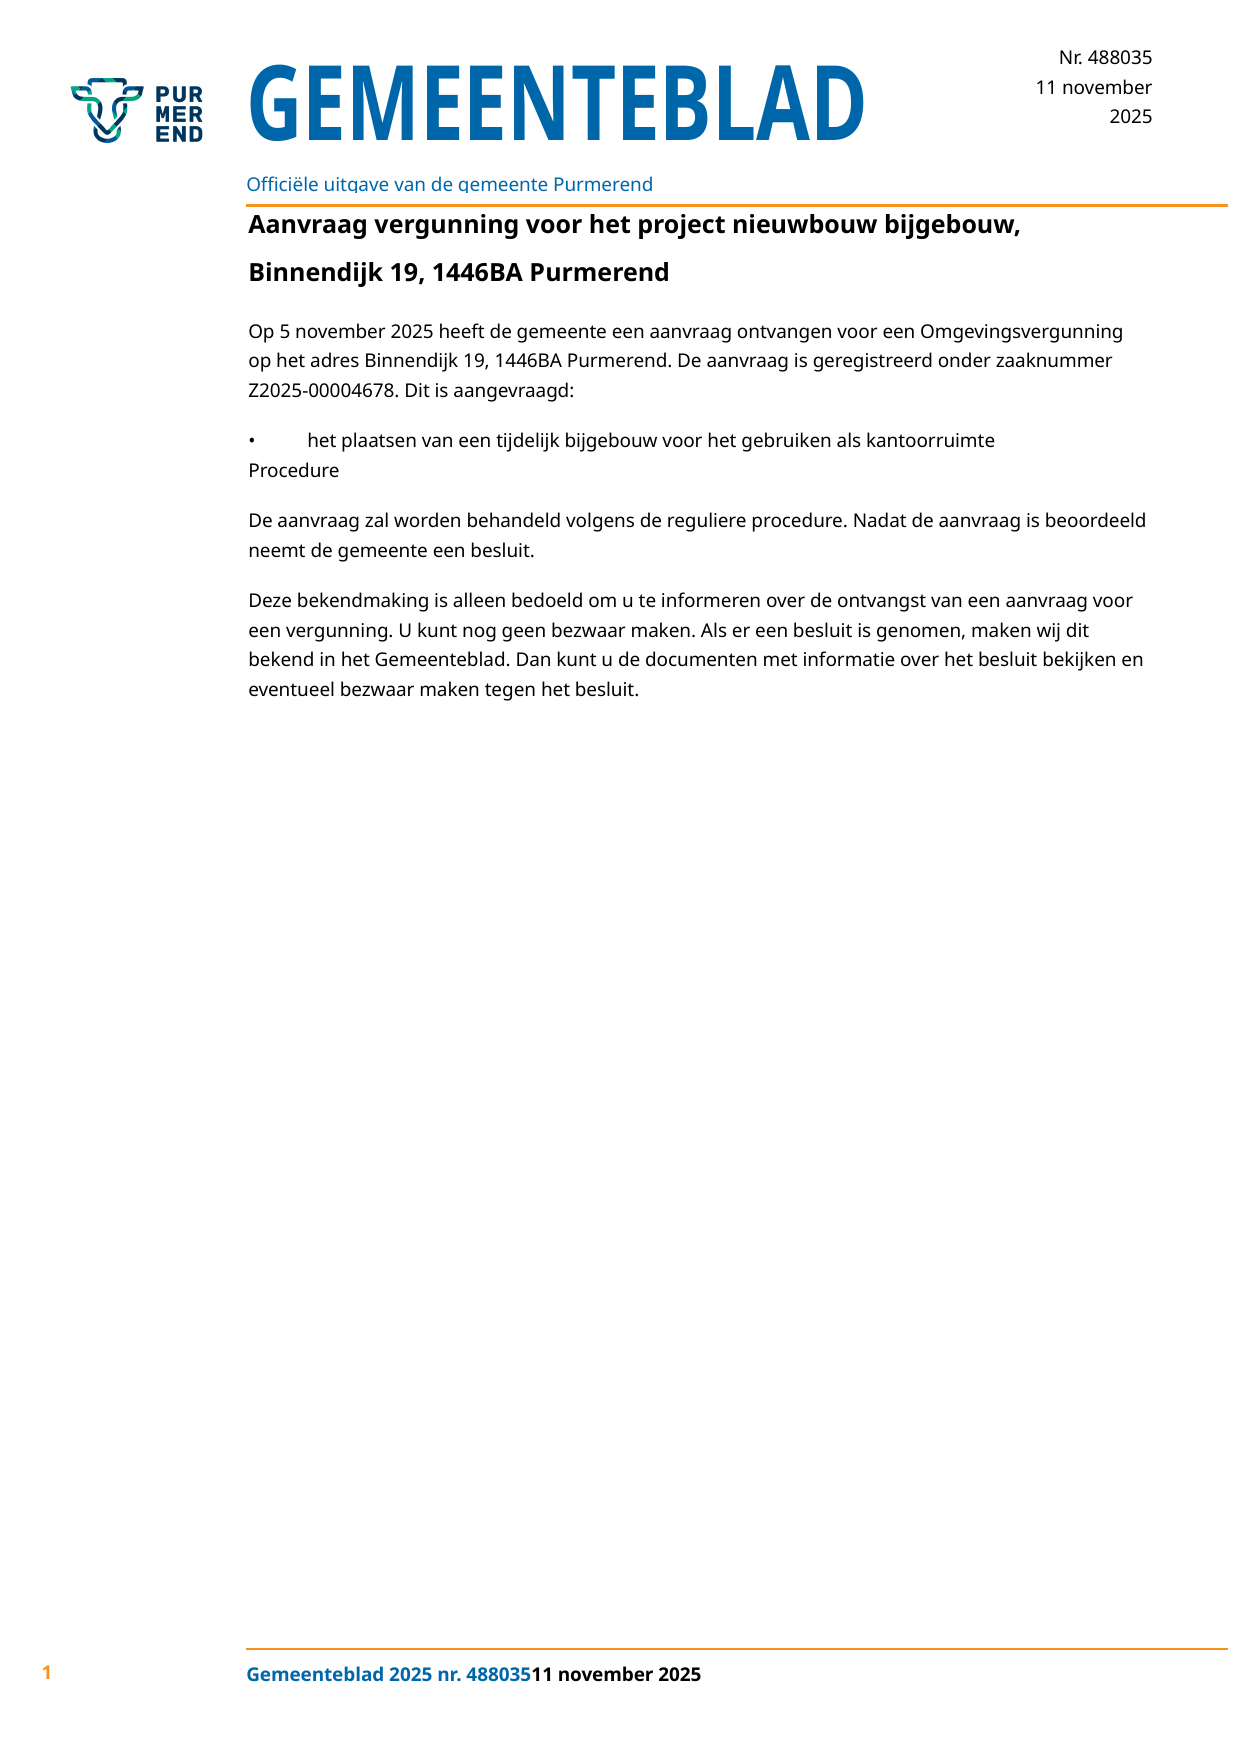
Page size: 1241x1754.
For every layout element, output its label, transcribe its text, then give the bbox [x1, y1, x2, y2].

text Op 5 november 2025 heeft de gemeente een aanvraag ontvangen voor een Omgevingsvergunning op het adres Binnendijk 19, 1446BA Purmerend. De aanvraag is geregistreerd onder zaaknummer Z2025-00004678. Dit is aangevraagd: [248, 318, 1152, 403]
list het plaatsen van een tijdelijk bijgebouw voor het gebruiken als kantoorruimte [248, 427, 1152, 453]
text De aanvraag zal worden behandeld volgens de reguliere procedure. Nadat de aanvraag is beoordeeld neemt de gemeente een besluit. [248, 507, 1152, 563]
text Procedure [248, 457, 1152, 483]
text Deze bekendmaking is alleen bedoeld om u te informeren over de ontvangst van een aanvraag voor een vergunning. U kunt nog geen bezwaar maken. Als er een besluit is genomen, maken wij dit bekend in het Gemeenteblad. Dan kunt u de documenten met informatie over het besluit bekijken en eventueel bezwaar maken tegen het besluit. [248, 587, 1152, 702]
text Aanvraag vergunning voor het project nieuwbouw bijgebouw, Binnendijk 19, 1446BA Purmerend [248, 207, 1152, 288]
picture [41, 47, 231, 172]
